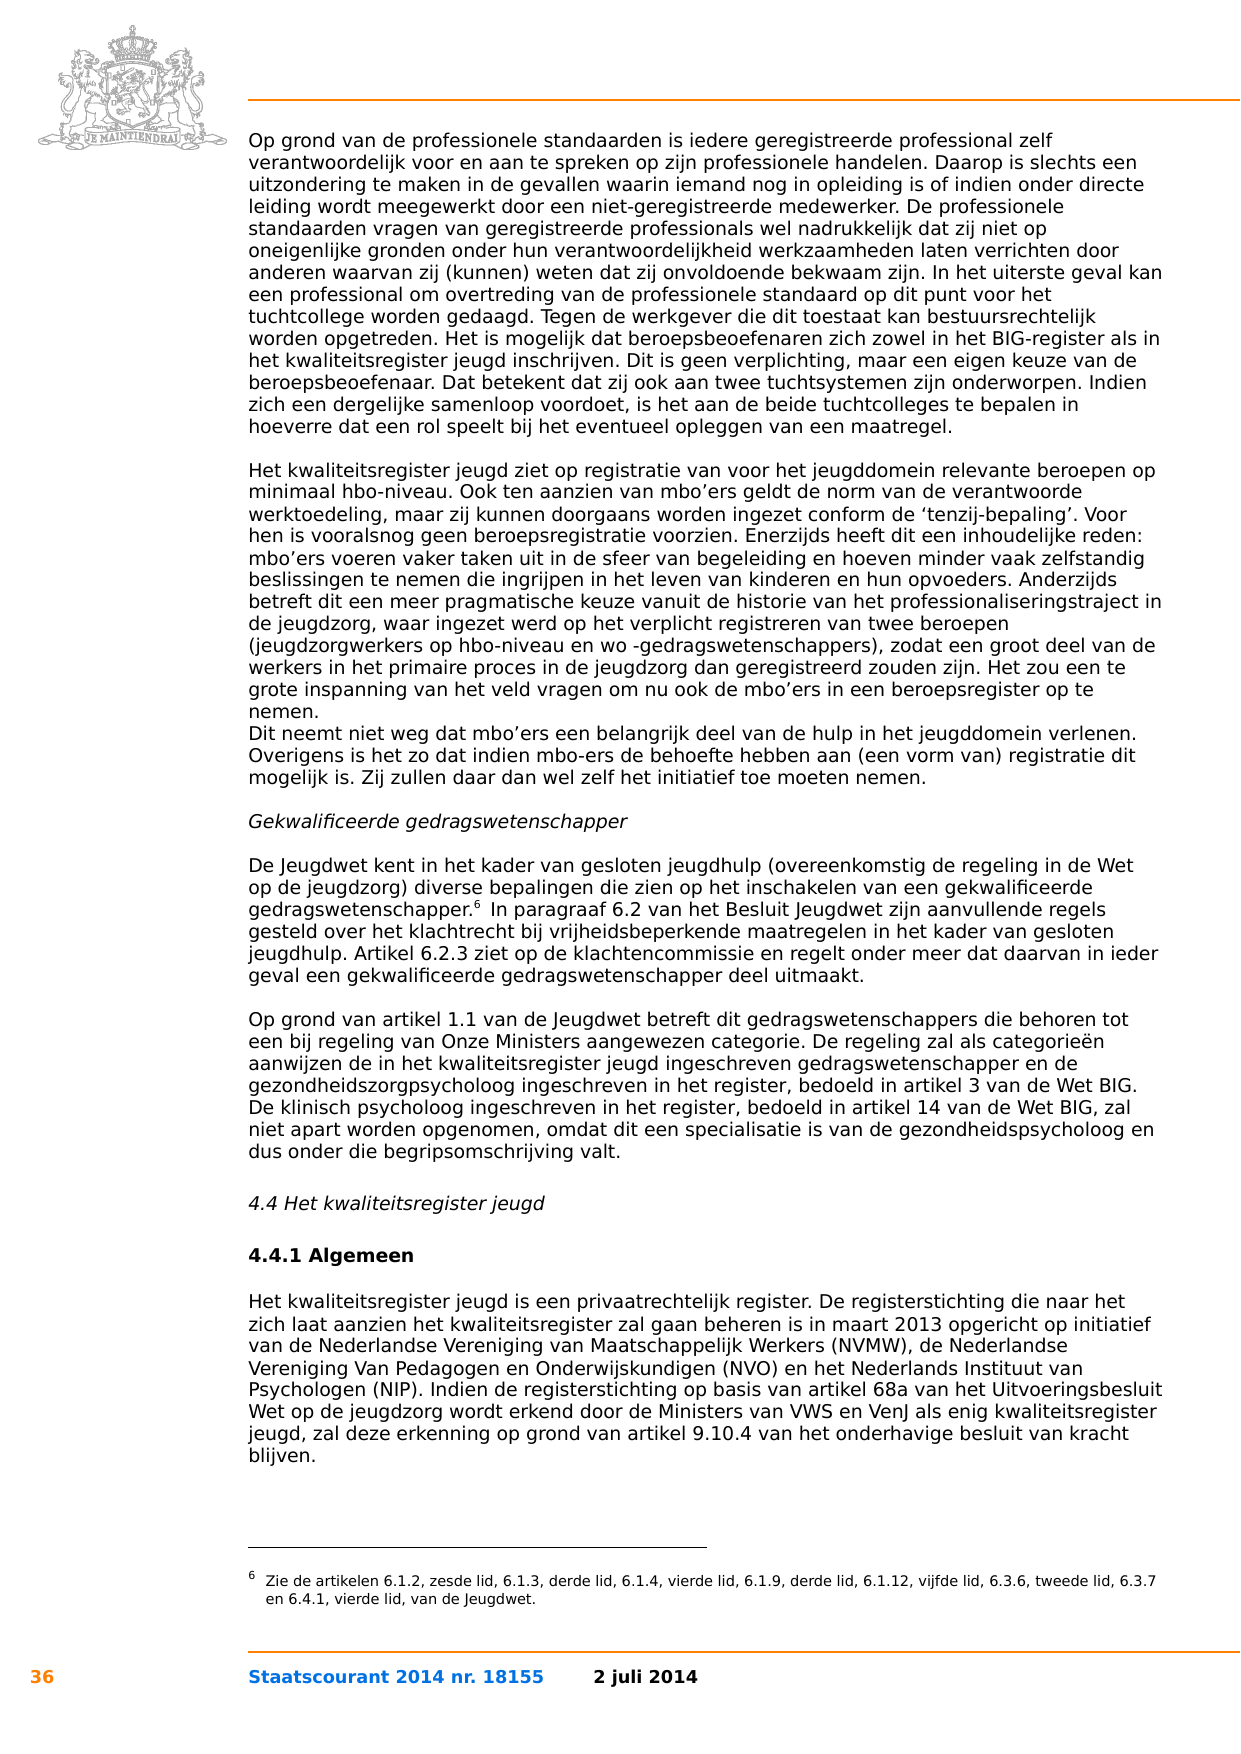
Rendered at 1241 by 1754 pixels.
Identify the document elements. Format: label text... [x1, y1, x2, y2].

picture [38, 25, 227, 150]
text Op grond van artikel 1.1 van de Jeugdwet betreft dit gedragswetenschappers die behoren tot een bij regeling van Onze Ministers aangewezen categorie. De regeling zal als categorieën aanwijzen de in het kwaliteitsregister jeugd ingeschreven gedragswetenschapper en de gezondheidszorgpsycholoog ingeschreven in het register, bedoeld in artikel 3 van de Wet BIG. [248, 1009, 1163, 1097]
text De Jeugdwet kent in het kader van gesloten jeugdhulp (overeenkomstig de regeling in de Wet op de jeugdzorg) diverse bepalingen die zien op het inschakelen van een gekwalificeerde gedragswetenschapper. In paragraaf 6.2 van het Besluit Jeugdwet zijn aanvullende regels gesteld over het klachtrecht bij vrijheidsbeperkende maatregelen in het kader van gesloten jeugdhulp. Artikel 6.2.3 ziet op de klachtencommissie en regelt onder meer dat daarvan in ieder geval een gekwalificeerde gedragswetenschapper deel uitmaakt. [248, 855, 1163, 987]
text Zie de artikelen 6.1.2, zesde lid, 6.1.3, derde lid, 6.1.4, vierde lid, 6.1.9, derde lid, 6.1.12, vijfde lid, 6.3.6, tweede lid, 6.3.7 en 6.4.1, vierde lid, van de Jeugdwet. [248, 1569, 1163, 1608]
text De klinisch psycholoog ingeschreven in het register, bedoeld in artikel 14 van de Wet BIG, zal niet apart worden opgenomen, omdat dit een specialisatie is van de gezondheidspsycholoog en dus onder die begripsomschrijving valt. [248, 1097, 1163, 1162]
subtitle 4.4 Het kwaliteitsregister jeugd [248, 1192, 1163, 1214]
text Het kwaliteitsregister jeugd is een privaatrechtelijk register. De registerstichting die naar het zich laat aanzien het kwaliteitsregister zal gaan beheren is in maart 2013 opgericht op initiatief van de Nederlandse Vereniging van Maatschappelijk Werkers (NVMW), de Nederlandse Vereniging Van Pedagogen en Onderwijskundigen (NVO) en het Nederlands Instituut van Psychologen (NIP). Indien de registerstichting op basis van artikel 68a van het Uitvoeringsbesluit Wet op de jeugdzorg wordt erkend door de Ministers van VWS en VenJ als enig kwaliteitsregister jeugd, zal deze erkenning op grond van artikel 9.10.4 van het onderhavige besluit van kracht blijven. [248, 1291, 1163, 1467]
subtitle 4.4.1 Algemeen [248, 1244, 1163, 1266]
subtitle Gekwalificeerde gedragswetenschapper [248, 811, 1163, 833]
text Dit neemt niet weg dat mbo’ers een belangrijk deel van de hulp in het jeugddomein verlenen. Overigens is het zo dat indien mbo-ers de behoefte hebben aan (een vorm van) registratie dit mogelijk is. Zij zullen daar dan wel zelf het initiatief toe moeten nemen. [248, 723, 1163, 789]
text Op grond van de professionele standaarden is iedere geregistreerde professional zelf verantwoordelijk voor en aan te spreken op zijn professionele handelen. Daarop is slechts een uitzondering te maken in de gevallen waarin iemand nog in opleiding is of indien onder directe leiding wordt meegewerkt door een niet-geregistreerde medewerker. De professionele standaarden vragen van geregistreerde professionals wel nadrukkelijk dat zij niet op oneigenlijke gronden onder hun verantwoordelijkheid werkzaamheden laten verrichten door anderen waarvan zij (kunnen) weten dat zij onvoldoende bekwaam zijn. In het uiterste geval kan een professional om overtreding van de professionele standaard op dit punt voor het tuchtcollege worden gedaagd. Tegen de werkgever die dit toestaat kan bestuursrechtelijk worden opgetreden. Het is mogelijk dat beroepsbeoefenaren zich zowel in het BIG-register als in het kwaliteitsregister jeugd inschrijven. Dit is geen verplichting, maar een eigen keuze van de beroepsbeoefenaar. Dat betekent dat zij ook aan twee tuchtsystemen zijn onderworpen. Indien zich een dergelijke samenloop voordoet, is het aan de beide tuchtcolleges te bepalen in hoeverre dat een rol speelt bij het eventueel opleggen van een maatregel. [248, 130, 1163, 438]
text Het kwaliteitsregister jeugd ziet op registratie van voor het jeugddomein relevante beroepen op minimaal hbo-niveau. Ook ten aanzien van mbo’ers geldt de norm van de verantwoorde werktoedeling, maar zij kunnen doorgaans worden ingezet conform de ‘tenzij-bepaling’. Voor hen is vooralsnog geen beroepsregistratie voorzien. Enerzijds heeft dit een inhoudelijke reden: mbo’ers voeren vaker taken uit in de sfeer van begeleiding en hoeven minder vaak zelfstandig beslissingen te nemen die ingrijpen in het leven van kinderen en hun opvoeders. Anderzijds betreft dit een meer pragmatische keuze vanuit de historie van het professionaliseringstraject in de jeugdzorg, waar ingezet werd op het verplicht registreren van twee beroepen (jeugdzorgwerkers op hbo-niveau en wo -gedragswetenschappers), zodat een groot deel van de werkers in het primaire proces in de jeugdzorg dan geregistreerd zouden zijn. Het zou een te grote inspanning van het veld vragen om nu ook de mbo’ers in een beroepsregister op te nemen. [248, 459, 1163, 723]
